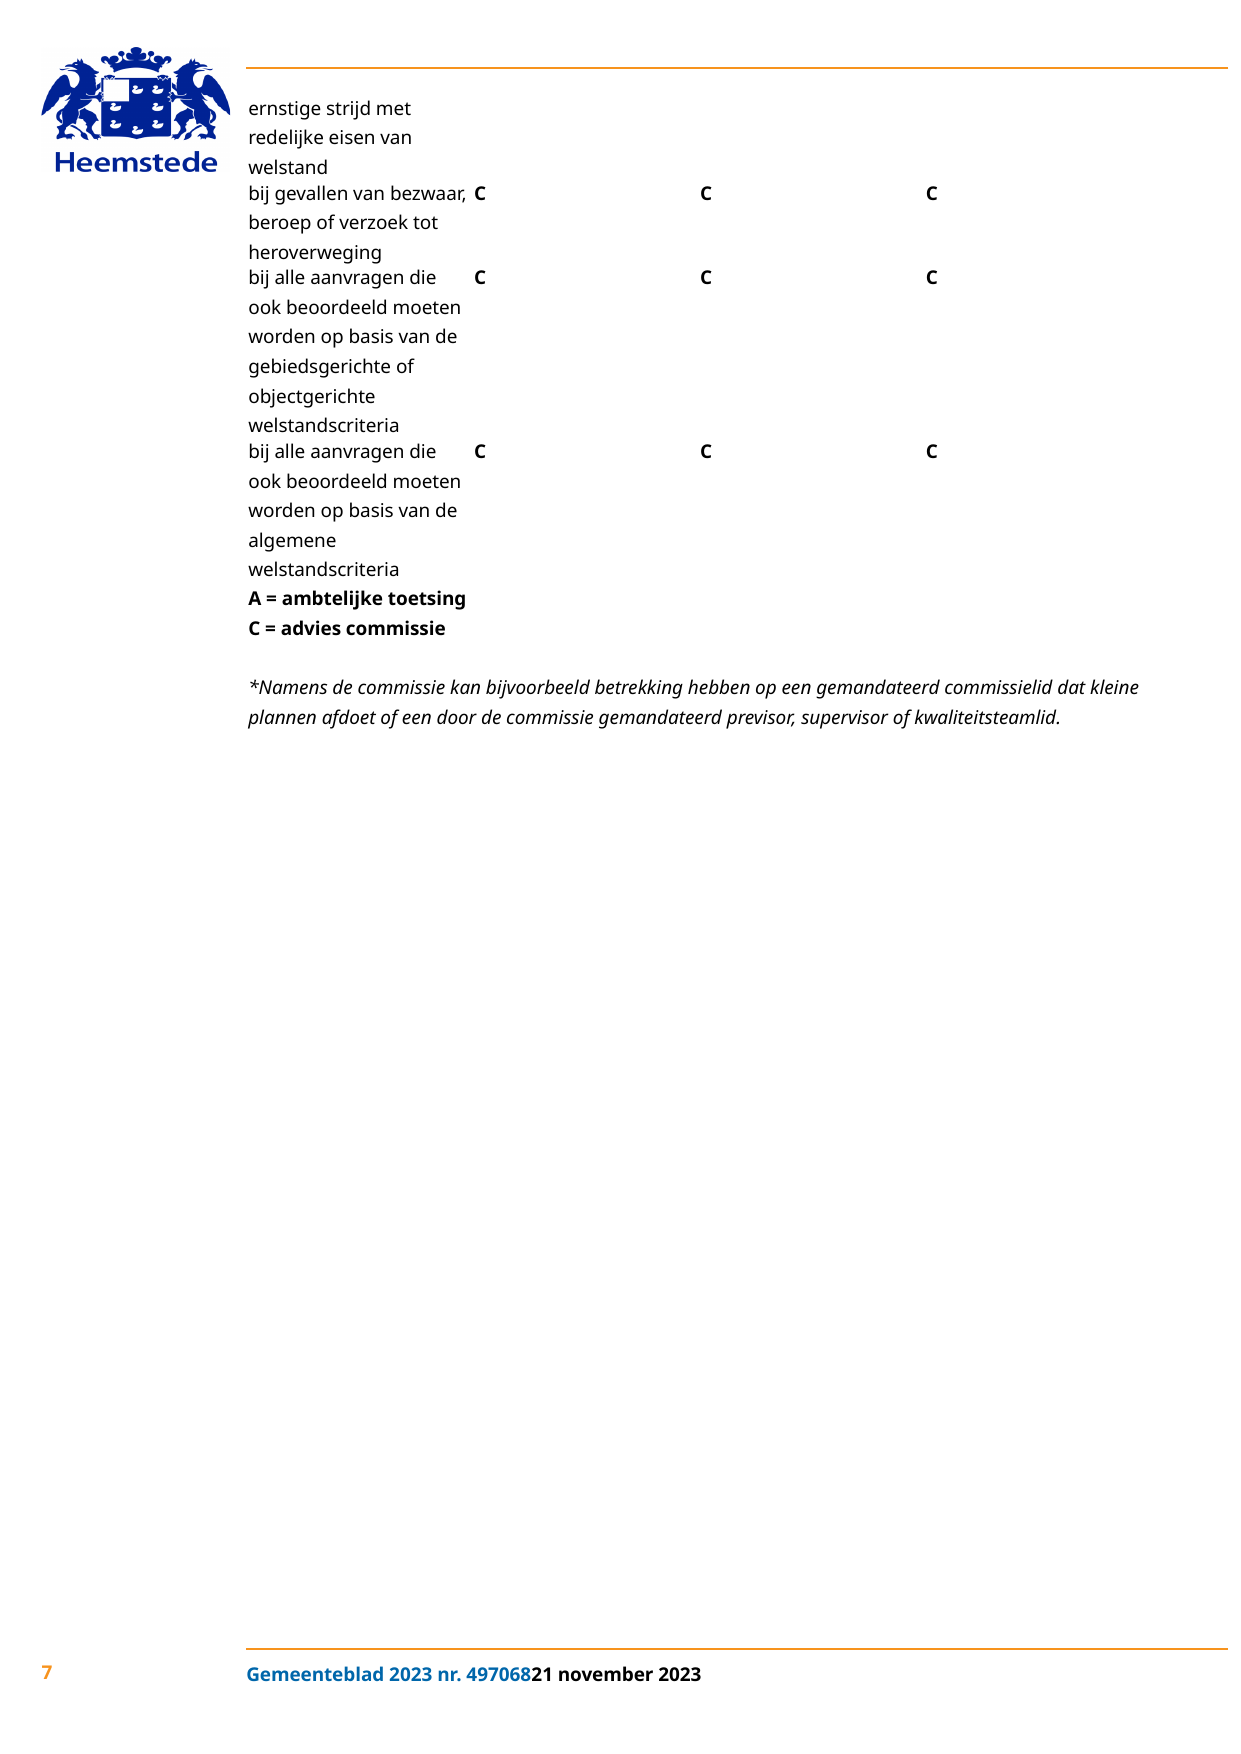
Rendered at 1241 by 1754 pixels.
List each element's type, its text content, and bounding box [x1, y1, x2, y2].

table_cell C [474, 180, 700, 264]
table_cell [474, 95, 700, 180]
text C = advies commissie [248, 615, 1152, 641]
table_cell C [926, 265, 1152, 438]
text A = ambtelijke toetsing [248, 586, 1152, 611]
table_cell C [700, 438, 926, 582]
table_cell C [926, 180, 1152, 264]
text *Namens de commissie kan bijvoorbeeld betrekking hebben op een gemandateerd commissielid dat kleine plannen afdoet of een door de commissie gemandateerd previsor, supervisor of kwaliteitsteamlid. [248, 674, 1152, 729]
table_cell C [474, 438, 700, 582]
table_cell [700, 95, 926, 180]
table_cell C [700, 265, 926, 438]
table_cell C [474, 265, 700, 438]
table_cell bij alle aanvragen die ook beoordeeld moeten worden op basis van de algemene welstandscriteria [248, 438, 474, 582]
table_cell bij gevallen van bezwaar, beroep of verzoek tot heroverweging [248, 180, 474, 264]
picture [41, 47, 231, 172]
table_cell C [926, 438, 1152, 582]
table_cell ernstige strijd met redelijke eisen van welstand [248, 95, 474, 180]
table_cell [926, 95, 1152, 180]
table_cell C [700, 180, 926, 264]
table_cell bij alle aanvragen die ook beoordeeld moeten worden op basis van de gebiedsgerichte of objectgerichte welstandscriteria [248, 265, 474, 438]
